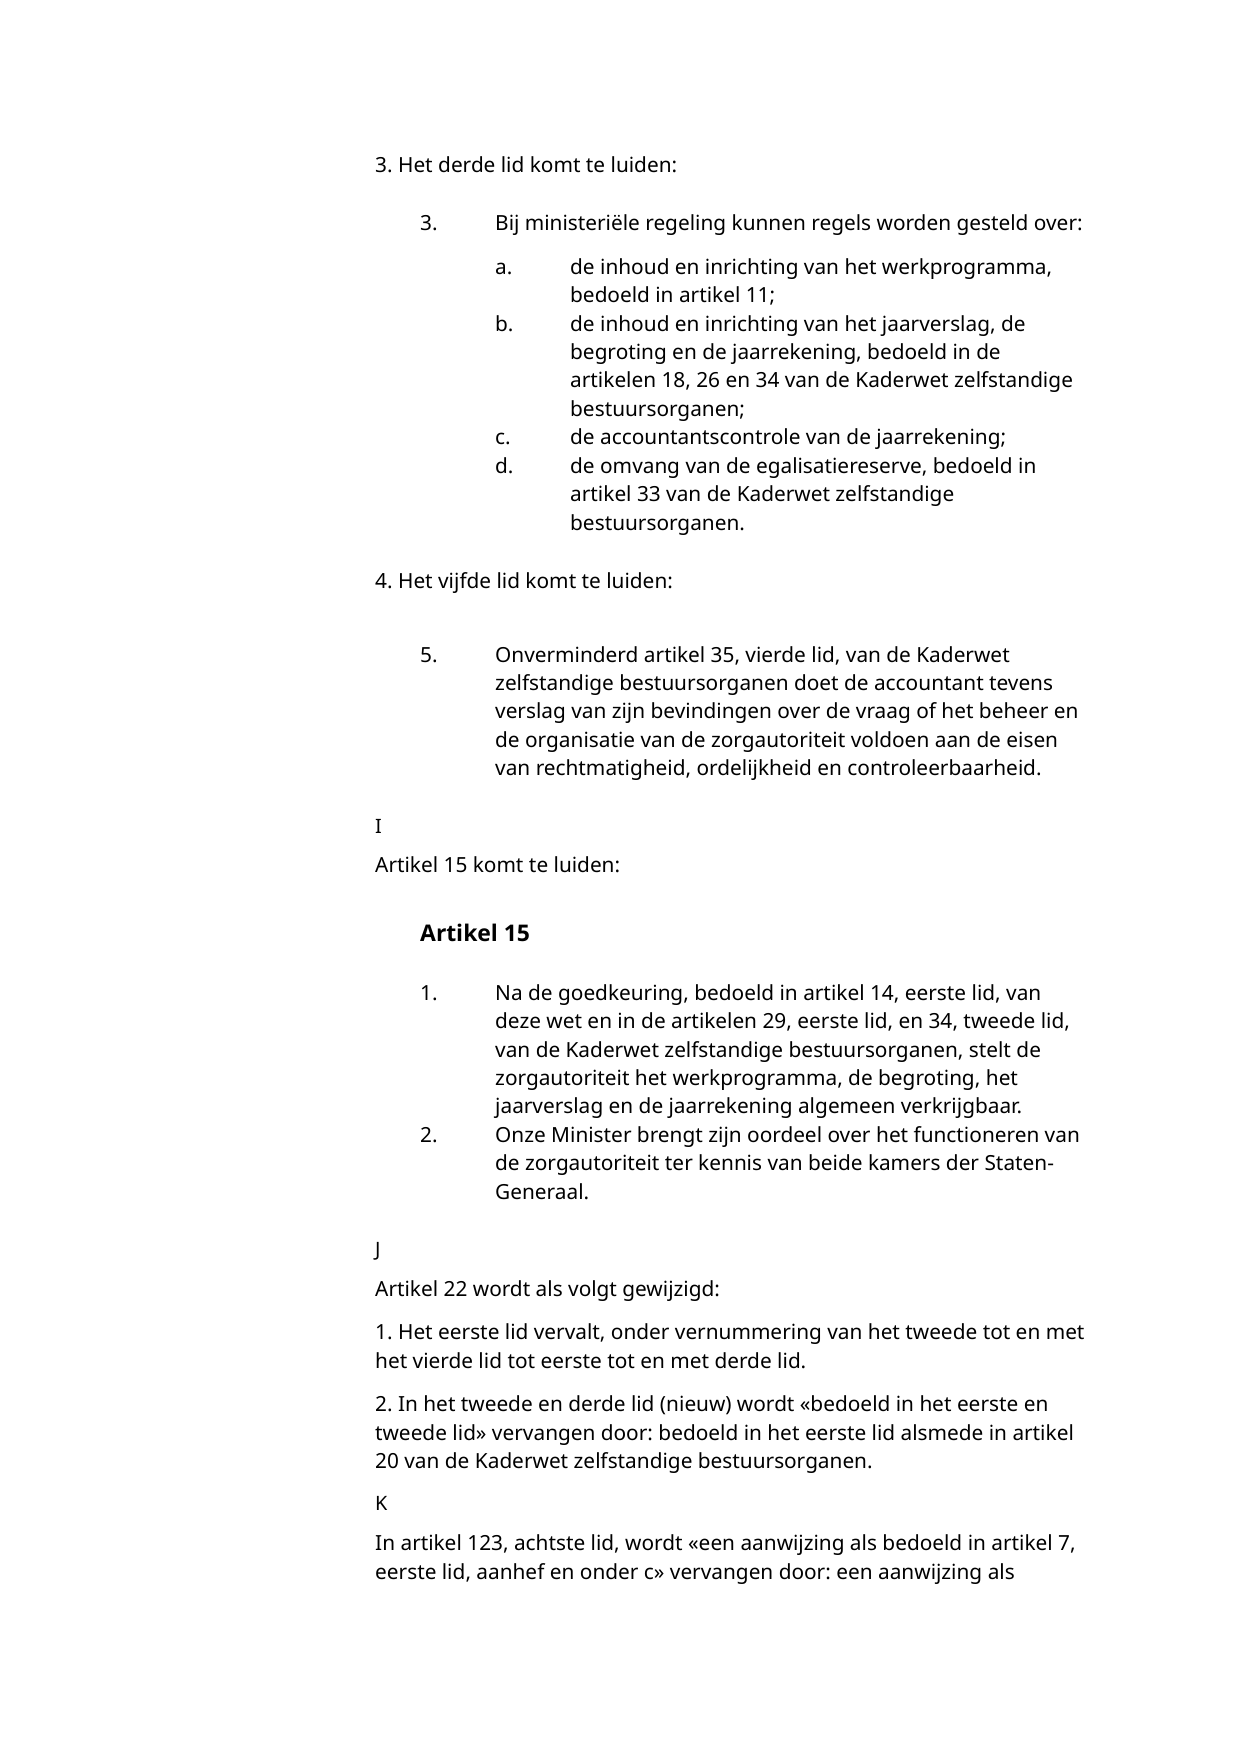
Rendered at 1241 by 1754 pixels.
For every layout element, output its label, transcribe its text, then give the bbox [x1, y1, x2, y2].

text 1. Het eerste lid vervalt, onder vernummering van het tweede tot en met het vierde lid tot eerste tot en met derde lid. [375, 1317, 1090, 1374]
list Onze Minister brengt zijn oordeel over het functioneren van de zorgautoriteit ter kennis van beide kamers der Staten-Generaal. [420, 1120, 1090, 1205]
list de accountantscontrole van de jaarrekening; [495, 422, 1090, 451]
text Artikel 15 komt te luiden: [375, 851, 1090, 879]
list de omvang van de egalisatiereserve, bedoeld in artikel 33 van de Kaderwet zelfstandige bestuursorganen. [495, 451, 1090, 536]
text 2. In het tweede en derde lid (nieuw) wordt «bedoeld in het eerste en tweede lid» vervangen door: bedoeld in het eerste lid alsmede in artikel 20 van de Kaderwet zelfstandige bestuursorganen. [375, 1389, 1090, 1475]
list Na de goedkeuring, bedoeld in artikel 14, eerste lid, van deze wet en in de artikelen 29, eerste lid, en 34, tweede lid, van de Kaderwet zelfstandige bestuursorganen, stelt de zorgautoriteit het werkprogramma, de begroting, het jaarverslag en de jaarrekening algemeen verkrijgbaar. [420, 978, 1090, 1120]
subtitle Artikel 15 [420, 917, 1090, 948]
text 4. Het vijfde lid komt te luiden: [375, 566, 1090, 595]
text In artikel 123, achtste lid, wordt «een aanwijzing als bedoeld in artikel 7, eerste lid, aanhef en onder c» vervangen door: een aanwijzing als [375, 1528, 1090, 1585]
list de inhoud en inrichting van het werkprogramma, bedoeld in artikel 11; [495, 252, 1090, 309]
list de inhoud en inrichting van het jaarverslag, de begroting en de jaarrekening, bedoeld in de artikelen 18, 26 en 34 van de Kaderwet zelfstandige bestuursorganen; [495, 309, 1090, 422]
text I [375, 812, 1090, 839]
text J [375, 1235, 1090, 1262]
text K [375, 1490, 1090, 1517]
text Artikel 22 wordt als volgt gewijzigd: [375, 1274, 1090, 1302]
list Onverminderd artikel 35, vierde lid, van de Kaderwet zelfstandige bestuursorganen doet de accountant tevens verslag van zijn bevindingen over de vraag of het beheer en de organisatie van de zorgautoriteit voldoen aan de eisen van rechtmatigheid, ordelijkheid en controleerbaarheid. [420, 640, 1090, 782]
text 3. Het derde lid komt te luiden: [375, 150, 1090, 178]
list Bij ministeriële regeling kunnen regels worden gesteld over: [420, 208, 1090, 237]
